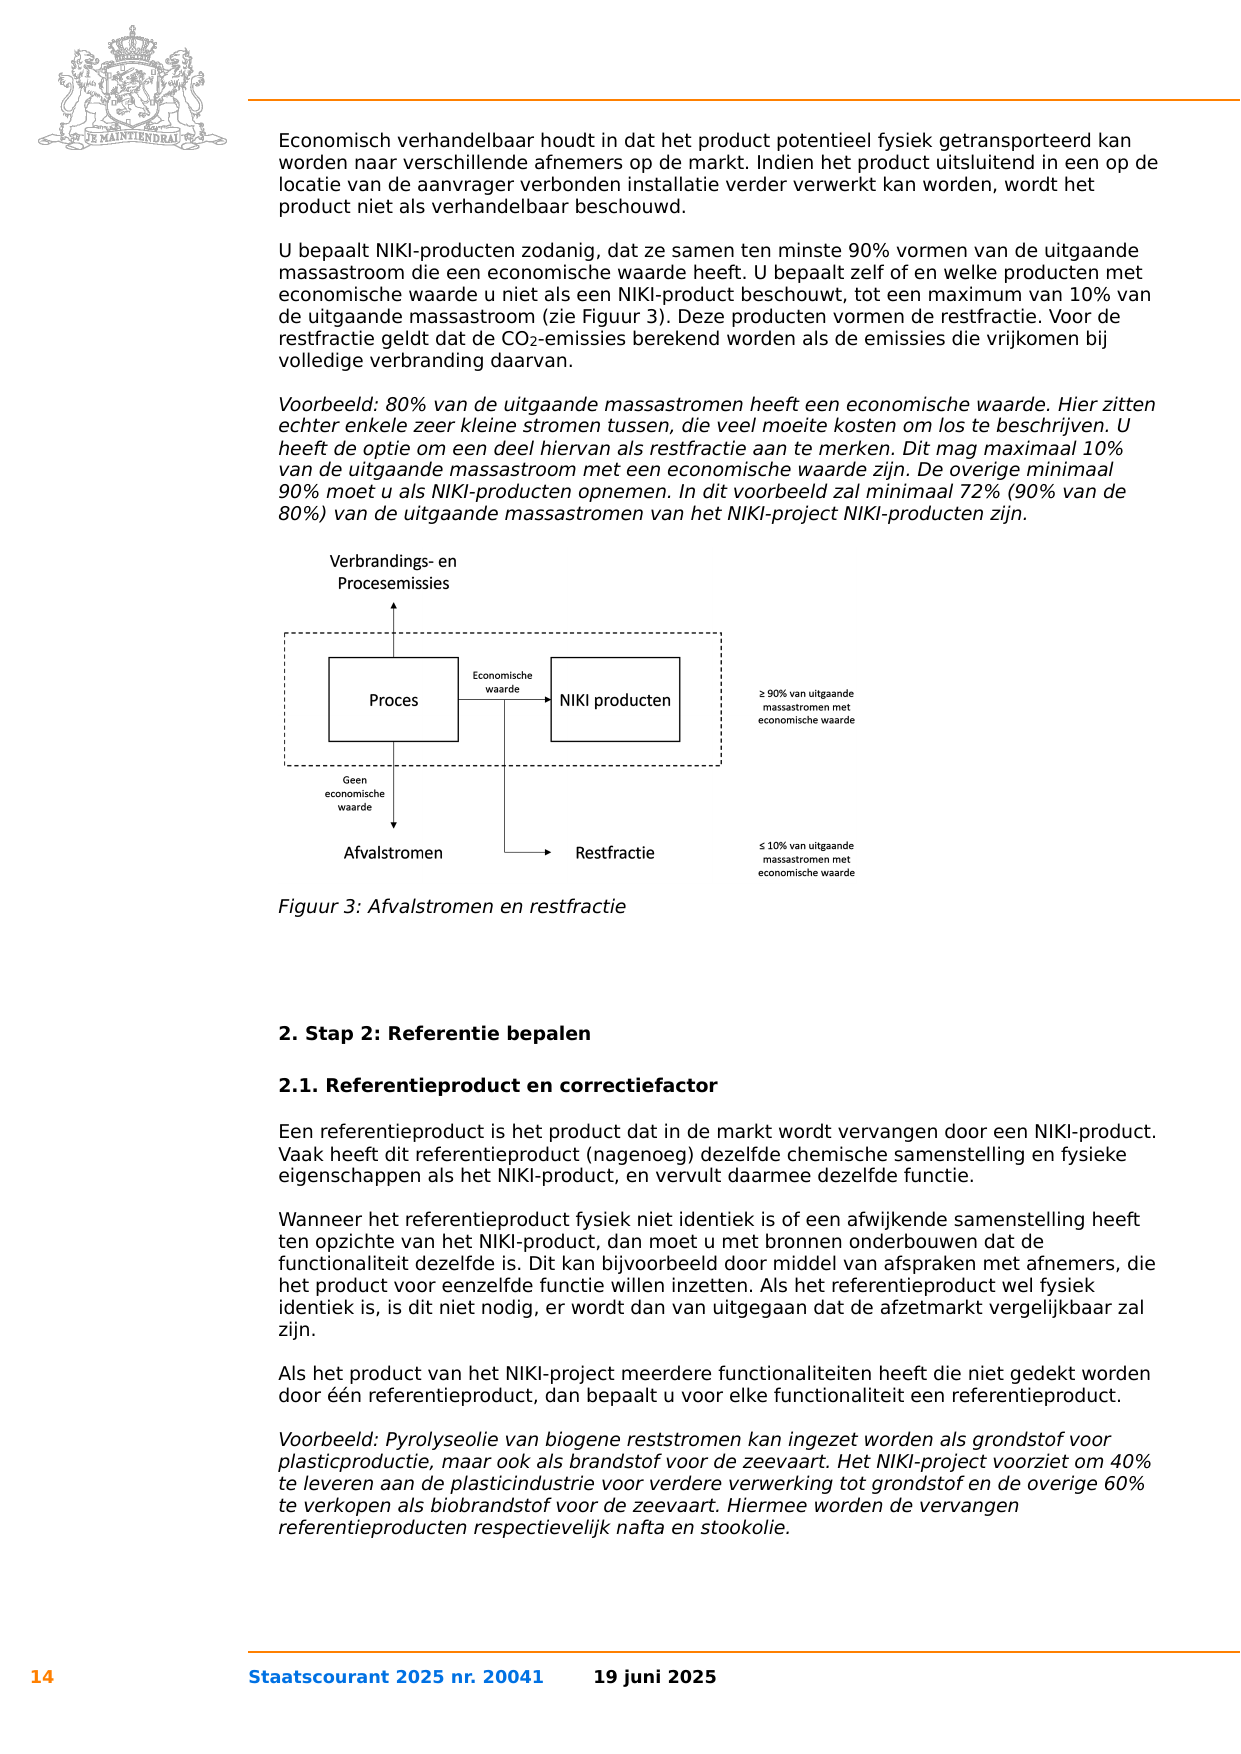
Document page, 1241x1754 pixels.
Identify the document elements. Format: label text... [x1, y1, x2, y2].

text Voorbeeld: Pyrolyseolie van biogene reststromen kan ingezet worden als grondstof voor plasticproductie, maar ook als brandstof voor de zeevaart. Het NIKI-project voorziet om 40% te leveren aan de plasticindustrie voor verdere verwerking tot grondstof en de overige 60% te verkopen als biobrandstof voor de zeevaart. Hiermee worden de vervangen referentieproducten respectievelijk nafta en stookolie. [278, 1429, 1163, 1539]
text Een referentieproduct is het product dat in de markt wordt vervangen door een NIKI-product. Vaak heeft dit referentieproduct (nagenoeg) dezelfde chemische samenstelling en fysieke eigenschappen als het NIKI-product, en vervult daarmee dezelfde functie. [278, 1121, 1163, 1187]
text Figuur 3: Afvalstromen en restfractie [278, 896, 857, 917]
text Wanneer het referentieproduct fysiek niet identiek is of een afwijkende samenstelling heeft ten opzichte van het NIKI-product, dan moet u met bronnen onderbouwen dat de functionaliteit dezelfde is. Dit kan bijvoorbeeld door middel van afspraken met afnemers, die het product voor eenzelfde functie willen inzetten. Als het referentieproduct wel fysiek identiek is, is dit niet nodig, er wordt dan van uitgegaan dat de afzetmarkt vergelijkbaar zal zijn. [278, 1209, 1163, 1341]
subtitle 2.1. Referentieproduct en correctiefactor [278, 1074, 1163, 1096]
subtitle 2. Stap 2: Referentie bepalen [278, 1022, 1163, 1044]
picture [278, 547, 857, 884]
text U bepaalt NIKI-producten zodanig, dat ze samen ten minste 90% vormen van de uitgaande massastroom die een economische waarde heeft. U bepaalt zelf of en welke producten met economische waarde u niet als een NIKI-product beschouwt, tot een maximum van 10% van de uitgaande massastroom (zie Figuur 3). Deze producten vormen de restfractie. Voor de restfractie geldt dat de CO2-emissies berekend worden als de emissies die vrijkomen bij volledige verbranding daarvan. [278, 240, 1163, 372]
text Voorbeeld: 80% van de uitgaande massastromen heeft een economische waarde. Hier zitten echter enkele zeer kleine stromen tussen, die veel moeite kosten om los te beschrijven. U heeft de optie om een deel hiervan als restfractie aan te merken. Dit mag maximaal 10% van de uitgaande massastroom met een economische waarde zijn. De overige minimaal 90% moet u als NIKI-producten opnemen. In dit voorbeeld zal minimaal 72% (90% van de 80%) van de uitgaande massastromen van het NIKI-project NIKI-producten zijn. [278, 393, 1163, 525]
picture [38, 25, 227, 150]
text Economisch verhandelbaar houdt in dat het product potentieel fysiek getransporteerd kan worden naar verschillende afnemers op de markt. Indien het product uitsluitend in een op de locatie van de aanvrager verbonden installatie verder verwerkt kan worden, wordt het product niet als verhandelbaar beschouwd. [278, 130, 1163, 218]
text Als het product van het NIKI-project meerdere functionaliteiten heeft die niet gedekt worden door één referentieproduct, dan bepaalt u voor elke functionaliteit een referentieproduct. [278, 1363, 1163, 1407]
